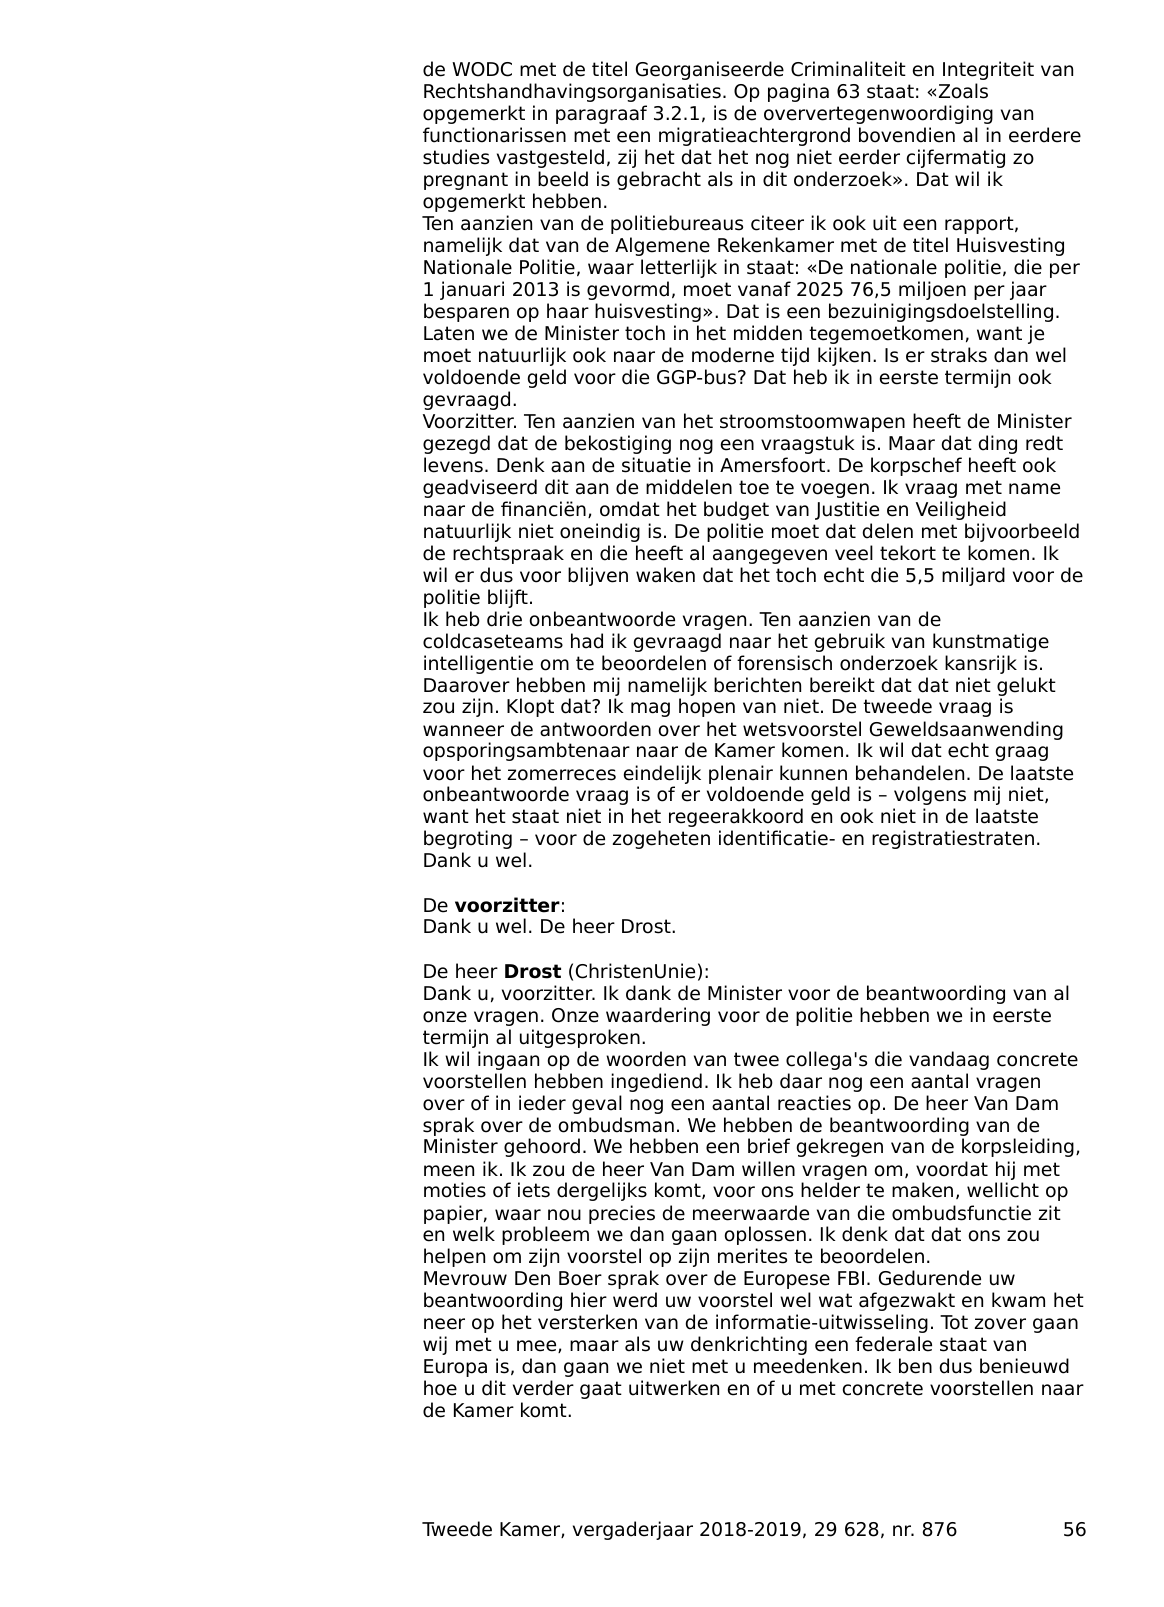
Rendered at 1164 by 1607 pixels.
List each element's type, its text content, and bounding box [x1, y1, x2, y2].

text Dank u, voorzitter. Ik dank de Minister voor de beantwoording van al onze vragen. Onze waardering voor de politie hebben we in eerste termijn al uitgesproken. [422, 983, 1087, 1048]
text Dank u wel. De heer Drost. [422, 916, 1087, 938]
text De voorzitter: [422, 894, 1087, 916]
text Voorzitter. Ten aanzien van het stroomstoomwapen heeft de Minister gezegd dat de bekostiging nog een vraagstuk is. Maar dat ding redt levens. Denk aan de situatie in Amersfoort. De korpschef heeft ook geadviseerd dit aan de middelen toe te voegen. Ik vraag met name naar de financiën, omdat het budget van Justitie en Veiligheid natuurlijk niet oneindig is. De politie moet dat delen met bijvoorbeeld de rechtspraak en die heeft al aangegeven veel tekort te komen. Ik wil er dus voor blijven waken dat het toch echt die 5,5 miljard voor de politie blijft. [422, 411, 1087, 608]
text de WODC met de titel Georganiseerde Criminaliteit en Integriteit van Rechtshandhavingsorganisaties. Op pagina 63 staat: «Zoals opgemerkt in paragraaf 3.2.1, is de oververtegenwoordiging van functionarissen met een migratieachtergrond bovendien al in eerdere studies vastgesteld, zij het dat het nog niet eerder cijfermatig zo pregnant in beeld is gebracht als in dit onderzoek». Dat wil ik opgemerkt hebben. [422, 59, 1087, 213]
text Ik wil ingaan op de woorden van twee collega's die vandaag concrete voorstellen hebben ingediend. Ik heb daar nog een aantal vragen over of in ieder geval nog een aantal reacties op. De heer Van Dam sprak over de ombudsman. We hebben de beantwoording van de Minister gehoord. We hebben een brief gekregen van de korpsleiding, meen ik. Ik zou de heer Van Dam willen vragen om, voordat hij met moties of iets dergelijks komt, voor ons helder te maken, wellicht op papier, waar nou precies de meerwaarde van die ombudsfunctie zit en welk probleem we dan gaan oplossen. Ik denk dat dat ons zou helpen om zijn voorstel op zijn merites te beoordelen. [422, 1048, 1087, 1268]
text Ik heb drie onbeantwoorde vragen. Ten aanzien van de coldcaseteams had ik gevraagd naar het gebruik van kunstmatige intelligentie om te beoordelen of forensisch onderzoek kansrijk is. Daarover hebben mij namelijk berichten bereikt dat dat niet gelukt zou zijn. Klopt dat? Ik mag hopen van niet. De tweede vraag is wanneer de antwoorden over het wetsvoorstel Geweldsaanwending opsporingsambtenaar naar de Kamer komen. Ik wil dat echt graag voor het zomerreces eindelijk plenair kunnen behandelen. De laatste onbeantwoorde vraag is of er voldoende geld is – volgens mij niet, want het staat niet in het regeerakkoord en ook niet in de laatste begroting – voor de zogeheten identificatie- en registratiestraten. [422, 608, 1087, 850]
text De heer Drost (ChristenUnie): [422, 961, 1087, 983]
text Ten aanzien van de politiebureaus citeer ik ook uit een rapport, namelijk dat van de Algemene Rekenkamer met de titel Huisvesting Nationale Politie, waar letterlijk in staat: «De nationale politie, die per 1 januari 2013 is gevormd, moet vanaf 2025 76,5 miljoen per jaar besparen op haar huisvesting». Dat is een bezuinigingsdoelstelling. Laten we de Minister toch in het midden tegemoetkomen, want je moet natuurlijk ook naar de moderne tijd kijken. Is er straks dan wel voldoende geld voor die GGP-bus? Dat heb ik in eerste termijn ook gevraagd. [422, 213, 1087, 411]
text Mevrouw Den Boer sprak over de Europese FBI. Gedurende uw beantwoording hier werd uw voorstel wel wat afgezwakt en kwam het neer op het versterken van de informatie-uitwisseling. Tot zover gaan wij met u mee, maar als uw denkrichting een federale staat van Europa is, dan gaan we niet met u meedenken. Ik ben dus benieuwd hoe u dit verder gaat uitwerken en of u met concrete voorstellen naar de Kamer komt. [422, 1268, 1087, 1422]
text Dank u wel. [422, 850, 1087, 872]
